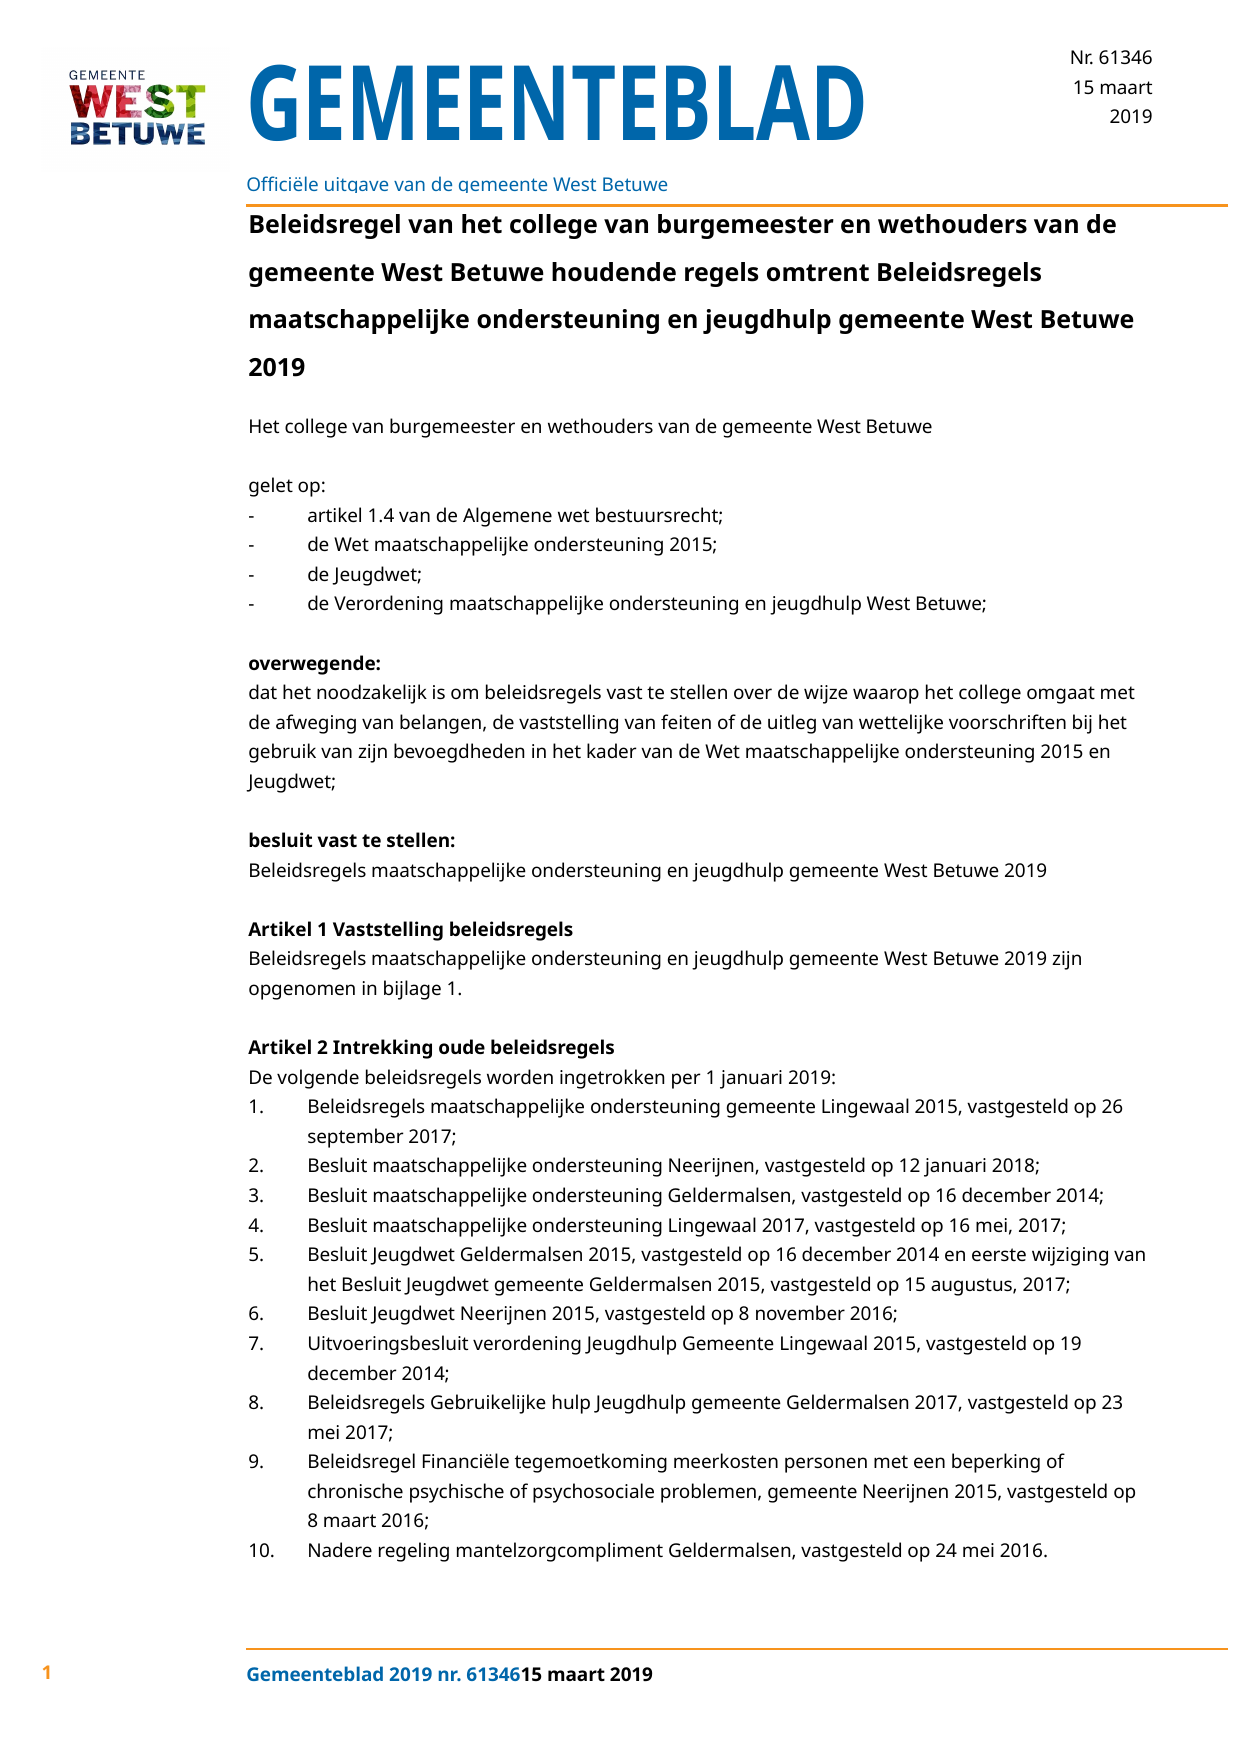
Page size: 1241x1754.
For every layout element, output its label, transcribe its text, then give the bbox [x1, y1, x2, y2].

text dat het noodzakelijk is om beleidsregels vast te stellen over de wijze waarop het college omgaat met de afweging van belangen, de vaststelling van feiten of de uitleg van wettelijke voorschriften bij het gebruik van zijn bevoegdheden in het kader van de Wet maatschappelijke ondersteuning 2015 en Jeugdwet; [248, 679, 1152, 794]
picture [41, 47, 231, 172]
list Beleidsregels maatschappelijke ondersteuning gemeente Lingewaal 2015, vastgesteld op 26 september 2017; [248, 1093, 1152, 1149]
text Beleidsregels maatschappelijke ondersteuning en jeugdhulp gemeente West Betuwe 2019 [248, 857, 1152, 883]
list Besluit Jeugdwet Geldermalsen 2015, vastgesteld op 16 december 2014 en eerste wijziging van het Besluit Jeugdwet gemeente Geldermalsen 2015, vastgesteld op 15 augustus, 2017; [248, 1241, 1152, 1297]
text Artikel 1 Vaststelling beleidsregels [248, 916, 1152, 942]
text Artikel 2 Intrekking oude beleidsregels [248, 1034, 1152, 1060]
list Besluit maatschappelijke ondersteuning Geldermalsen, vastgesteld op 16 december 2014; [248, 1182, 1152, 1208]
list Besluit maatschappelijke ondersteuning Neerijnen, vastgesteld op 12 januari 2018; [248, 1153, 1152, 1178]
text Beleidsregel van het college van burgemeester en wethouders van de gemeente West Betuwe houdende regels omtrent Beleidsregels maatschappelijke ondersteuning en jeugdhulp gemeente West Betuwe 2019 [248, 207, 1152, 384]
text gelet op: [248, 472, 1152, 498]
list de Jeugdwet; [248, 561, 1152, 587]
list Beleidsregels Gebruikelijke hulp Jeugdhulp gemeente Geldermalsen 2017, vastgesteld op 23 mei 2017; [248, 1389, 1152, 1445]
list Besluit maatschappelijke ondersteuning Lingewaal 2017, vastgesteld op 16 mei, 2017; [248, 1212, 1152, 1238]
text De volgende beleidsregels worden ingetrokken per 1 januari 2019: [248, 1064, 1152, 1090]
list Besluit Jeugdwet Neerijnen 2015, vastgesteld op 8 november 2016; [248, 1301, 1152, 1326]
list de Wet maatschappelijke ondersteuning 2015; [248, 531, 1152, 557]
text overwegende: [248, 650, 1152, 676]
list Nadere regeling mantelzorgcompliment Geldermalsen, vastgesteld op 24 mei 2016. [248, 1537, 1152, 1563]
list artikel 1.4 van de Algemene wet bestuursrecht; [248, 502, 1152, 528]
text besluit vast te stellen: [248, 827, 1152, 853]
list de Verordening maatschappelijke ondersteuning en jeugdhulp West Betuwe; [248, 591, 1152, 616]
text Het college van burgemeester en wethouders van de gemeente West Betuwe [248, 413, 1152, 439]
text Beleidsregels maatschappelijke ondersteuning en jeugdhulp gemeente West Betuwe 2019 zijn opgenomen in bijlage 1. [248, 946, 1152, 1001]
list Beleidsregel Financiële tegemoetkoming meerkosten personen met een beperking of chronische psychische of psychosociale problemen, gemeente Neerijnen 2015, vastgesteld op 8 maart 2016; [248, 1448, 1152, 1533]
list Uitvoeringsbesluit verordening Jeugdhulp Gemeente Lingewaal 2015, vastgesteld op 19 december 2014; [248, 1330, 1152, 1386]
